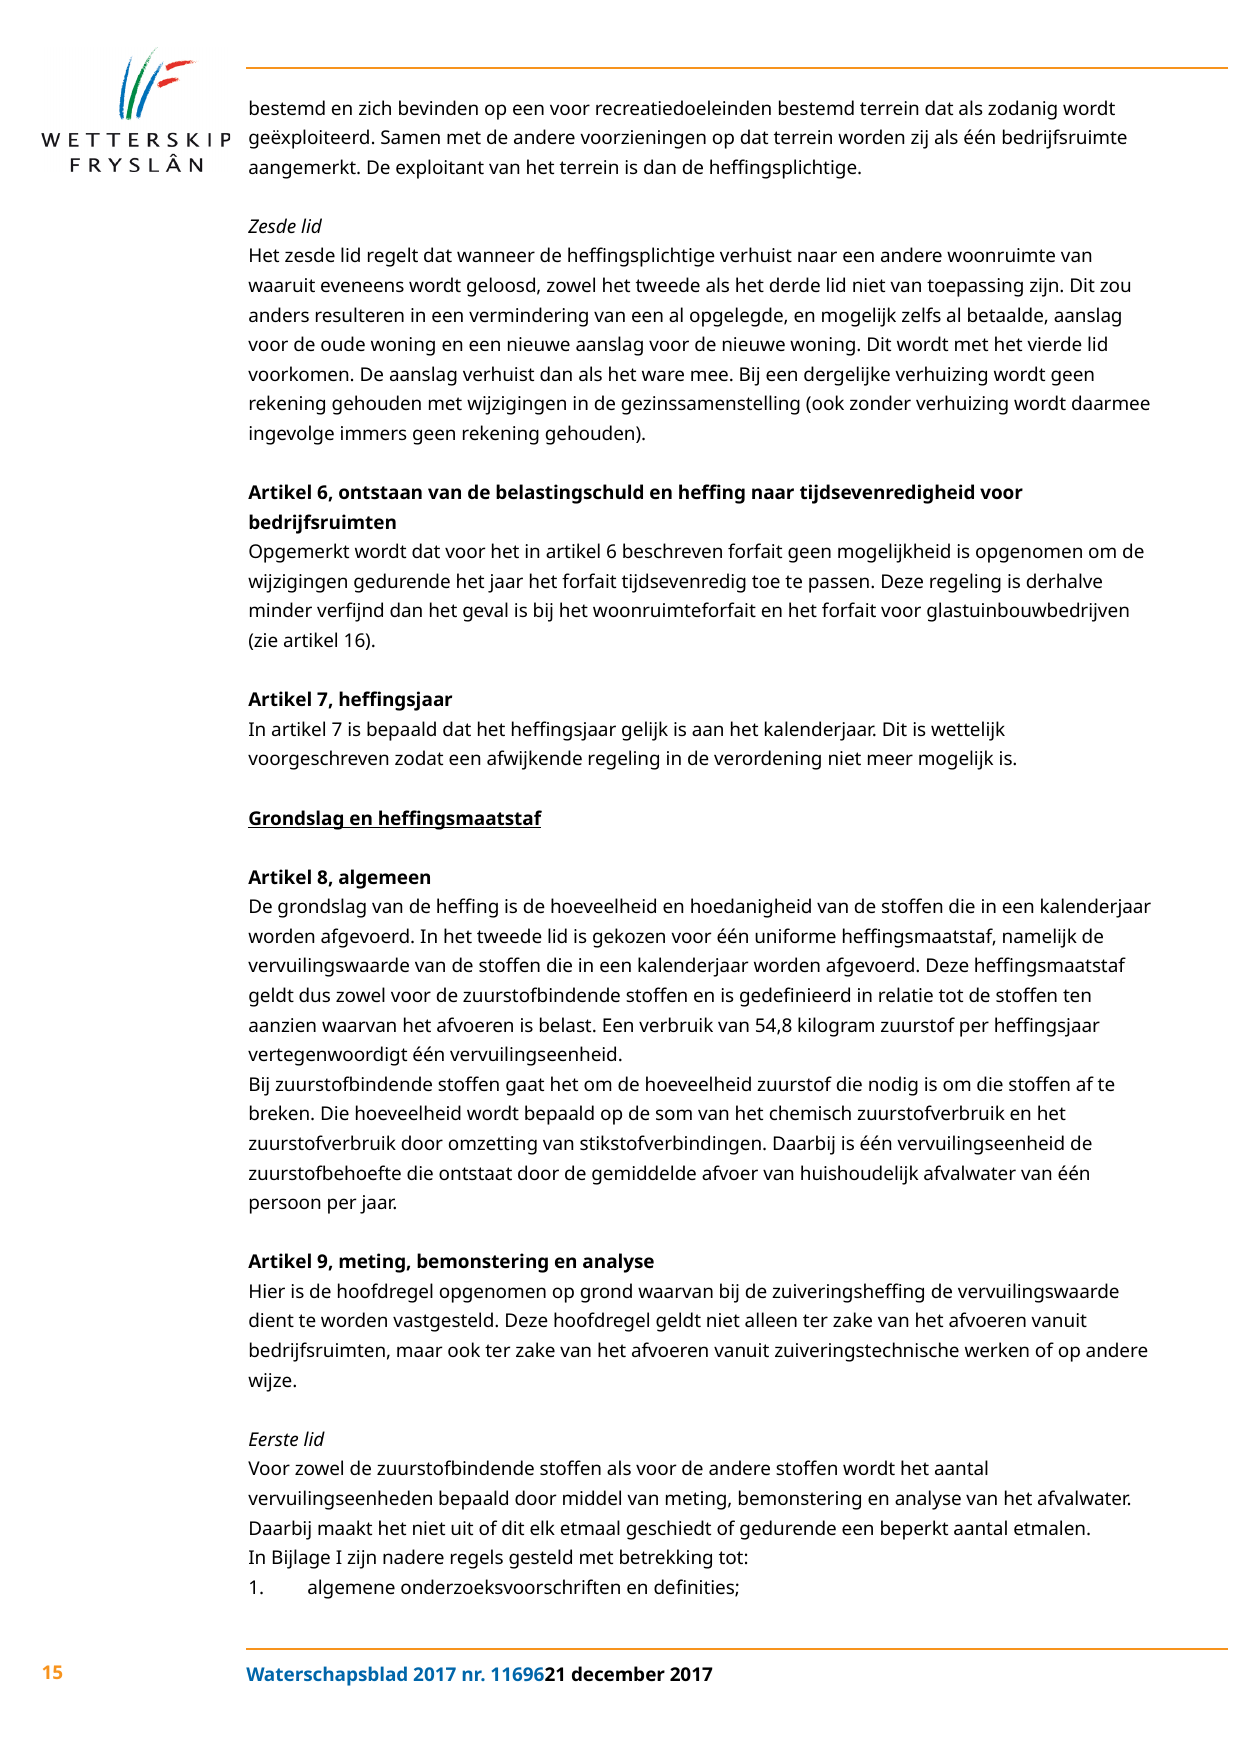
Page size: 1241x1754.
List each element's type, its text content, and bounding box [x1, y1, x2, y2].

text Eerste lid [248, 1426, 1152, 1452]
text Artikel 6, ontstaan van de belastingschuld en heffing naar tijdsevenredigheid voor bedrijfsruimten [248, 479, 1152, 535]
text In Bijlage I zijn nadere regels gesteld met betrekking tot: [248, 1544, 1152, 1570]
text Hier is de hoofdregel opgenomen op grond waarvan bij de zuiveringsheffing de vervuilingswaarde dient te worden vastgesteld. Deze hoofdregel geldt niet alleen ter zake van het afvoeren vanuit bedrijfsruimten, maar ook ter zake van het afvoeren vanuit zuiveringstechnische werken of op andere wijze. [248, 1278, 1152, 1393]
text De grondslag van de heffing is de hoeveelheid en hoedanigheid van de stoffen die in een kalenderjaar worden afgevoerd. In het tweede lid is gekozen voor één uniforme heffingsmaatstaf, namelijk de vervuilingswaarde van de stoffen die in een kalenderjaar worden afgevoerd. Deze heffingsmaatstaf geldt dus zowel voor de zuurstofbindende stoffen en is gedefinieerd in relatie tot de stoffen ten aanzien waarvan het afvoeren is belast. Een verbruik van 54,8 kilogram zuurstof per heffingsjaar vertegenwoordigt één vervuilingseenheid. [248, 893, 1152, 1067]
picture [41, 47, 231, 172]
list algemene onderzoeksvoorschriften en definities; [248, 1574, 1152, 1600]
text Zesde lid [248, 213, 1152, 239]
text bestemd en zich bevinden op een voor recreatiedoeleinden bestemd terrein dat als zodanig wordt geëxploiteerd. Samen met de andere voorzieningen op dat terrein worden zij als één bedrijfsruimte aangemerkt. De exploitant van het terrein is dan de heffingsplichtige. [248, 95, 1152, 180]
text Artikel 9, meting, bemonstering en analyse [248, 1248, 1152, 1274]
text Het zesde lid regelt dat wanneer de heffingsplichtige verhuist naar een andere woonruimte van waaruit eveneens wordt geloosd, zowel het tweede als het derde lid niet van toepassing zijn. Dit zou anders resulteren in een vermindering van een al opgelegde, en mogelijk zelfs al betaalde, aanslag voor de oude woning en een nieuwe aanslag voor de nieuwe woning. Dit wordt met het vierde lid voorkomen. De aanslag verhuist dan als het ware mee. Bij een dergelijke verhuizing wordt geen rekening gehouden met wijzigingen in de gezinssamenstelling (ook zonder verhuizing wordt daarmee ingevolge immers geen rekening gehouden). [248, 243, 1152, 446]
text Artikel 7, heffingsjaar [248, 686, 1152, 712]
text In artikel 7 is bepaald dat het heffingsjaar gelijk is aan het kalenderjaar. Dit is wettelijk voorgeschreven zodat een afwijkende regeling in de verordening niet meer mogelijk is. [248, 716, 1152, 771]
text Artikel 8, algemeen [248, 864, 1152, 890]
text Bij zuurstofbindende stoffen gaat het om de hoeveelheid zuurstof die nodig is om die stoffen af te breken. Die hoeveelheid wordt bepaald op de som van het chemisch zuurstofverbruik en het zuurstofverbruik door omzetting van stikstofverbindingen. Daarbij is één vervuilingseenheid de zuurstofbehoefte die ontstaat door de gemiddelde afvoer van huishoudelijk afvalwater van één persoon per jaar. [248, 1071, 1152, 1215]
text Opgemerkt wordt dat voor het in artikel 6 beschreven forfait geen mogelijkheid is opgenomen om de wijzigingen gedurende het jaar het forfait tijdsevenredig toe te passen. Deze regeling is derhalve minder verfijnd dan het geval is bij het woonruimteforfait en het forfait voor glastuinbouwbedrijven (zie artikel 16). [248, 538, 1152, 653]
text Grondslag en heffingsmaatstaf [248, 805, 1152, 831]
text Voor zowel de zuurstofbindende stoffen als voor de andere stoffen wordt het aantal vervuilingseenheden bepaald door middel van meting, bemonstering en analyse van het afvalwater. Daarbij maakt het niet uit of dit elk etmaal geschiedt of gedurende een beperkt aantal etmalen. [248, 1456, 1152, 1541]
